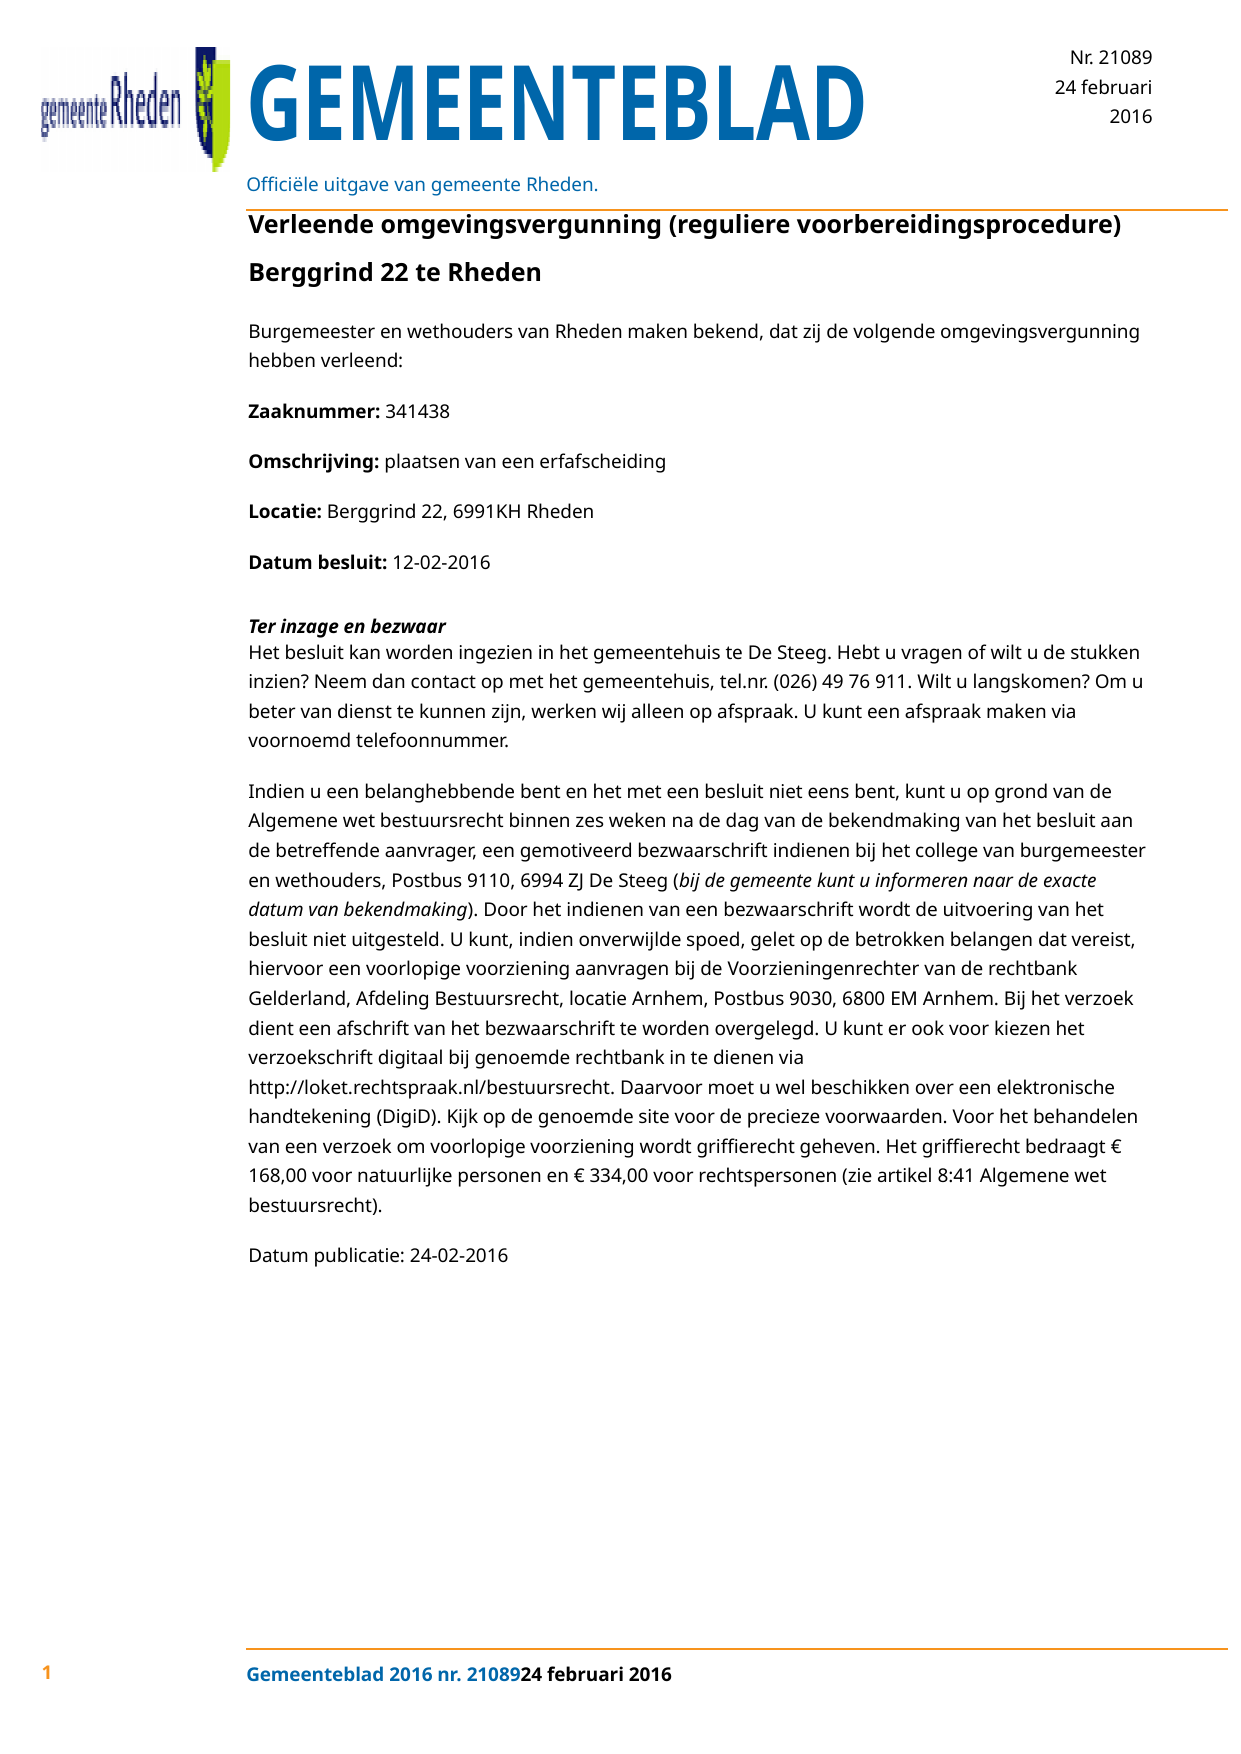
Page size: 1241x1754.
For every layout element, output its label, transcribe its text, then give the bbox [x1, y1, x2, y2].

text Ter inzage en bezwaar [248, 613, 1152, 639]
picture [41, 47, 231, 172]
text Het besluit kan worden ingezien in het gemeentehuis te De Steeg. Hebt u vragen of wilt u de stukken inzien? Neem dan contact op met het gemeentehuis, tel.nr. (026) 49 76 911. Wilt u langskomen? Om u beter van dienst te kunnen zijn, werken wij alleen op afspraak. U kunt een afspraak maken via voornoemd telefoonnummer. [248, 639, 1152, 753]
text Datum besluit: 12-02-2016 [248, 549, 1152, 575]
text Locatie: Berggrind 22, 6991KH Rheden [248, 499, 1152, 524]
text Indien u een belanghebbende bent en het met een besluit niet eens bent, kunt u op grond van de Algemene wet bestuursrecht binnen zes weken na de dag van de bekendmaking van het besluit aan de betreffende aanvrager, een gemotiveerd bezwaarschrift indienen bij het college van burgemeester en wethouders, Postbus 9110, 6994 ZJ De Steeg (bij de gemeente kunt u informeren naar de exacte datum van bekendmaking). Door het indienen van een bezwaarschrift wordt de uitvoering van het besluit niet uitgesteld. U kunt, indien onverwijlde spoed, gelet op de betrokken belangen dat vereist, hiervoor een voorlopige voorziening aanvragen bij de Voorzieningenrechter van de rechtbank Gelderland, Afdeling Bestuursrecht, locatie Arnhem, Postbus 9030, 6800 EM Arnhem. Bij het verzoek dient een afschrift van het bezwaarschrift te worden overgelegd. U kunt er ook voor kiezen het verzoekschrift digitaal bij genoemde rechtbank in te dienen via http://loket.rechtspraak.nl/bestuursrecht. Daarvoor moet u wel beschikken over een elektronische handtekening (DigiD). Kijk op de genoemde site voor de precieze voorwaarden. Voor het behandelen van een verzoek om voorlopige voorziening wordt griffierecht geheven. Het griffierecht bedraagt € 168,00 voor natuurlijke personen en € 334,00 voor rechtspersonen (zie artikel 8:41 Algemene wet bestuursrecht). [248, 778, 1152, 1218]
text Burgemeester en wethouders van Rheden maken bekend, dat zij de volgende omgevingsvergunning hebben verleend: [248, 318, 1152, 373]
text Verleende omgevingsvergunning (reguliere voorbereidingsprocedure) Berggrind 22 te Rheden [248, 211, 1152, 288]
text Zaaknummer: 341438 [248, 398, 1152, 424]
text Datum publicatie: 24-02-2016 [248, 1243, 1152, 1268]
text Omschrijving: plaatsen van een erfafscheiding [248, 448, 1152, 474]
